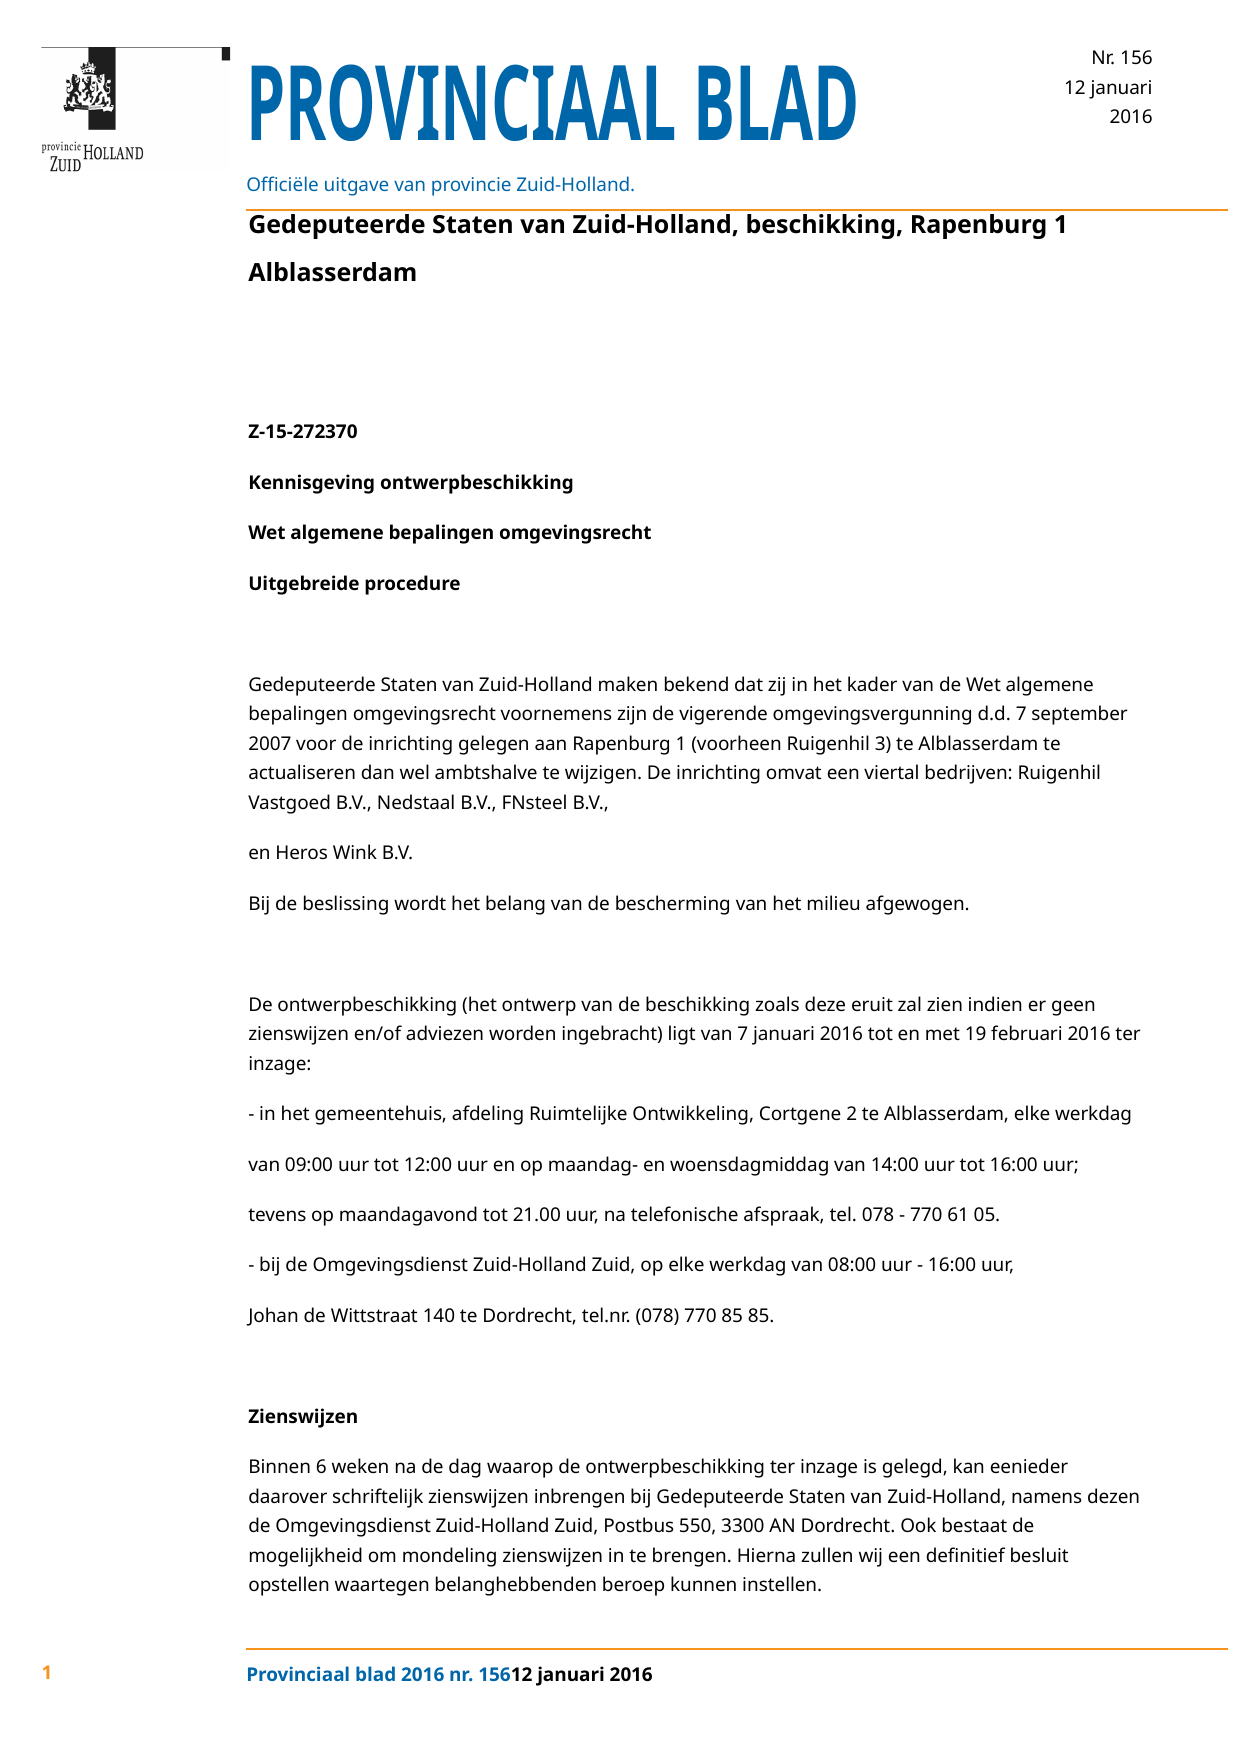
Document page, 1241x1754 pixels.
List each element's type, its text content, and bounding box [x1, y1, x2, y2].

text De ontwerpbeschikking (het ontwerp van de beschikking zoals deze eruit zal zien indien er geen zienswijzen en/of adviezen worden ingebracht) ligt van 7 januari 2016 tot en met 19 februari 2016 ter inzage: [248, 991, 1152, 1076]
text Zienswijzen [248, 1403, 1152, 1429]
text tevens op maandagavond tot 21.00 uur, na telefonische afspraak, tel. 078 - 770 61 05. [248, 1201, 1152, 1227]
text - bij de Omgevingsdienst Zuid-Holland Zuid, op elke werkdag van 08:00 uur - 16:00 uur, [248, 1252, 1152, 1277]
text Kennisgeving ontwerpbeschikking [248, 469, 1152, 495]
text en Heros Wink B.V. [248, 839, 1152, 865]
text - in het gemeentehuis, afdeling Ruimtelijke Ontwikkeling, Cortgene 2 te Alblasserdam, elke werkdag [248, 1100, 1152, 1126]
picture [41, 47, 231, 172]
text Uitgebreide procedure [248, 570, 1152, 596]
text Gedeputeerde Staten van Zuid-Holland, beschikking, Rapenburg 1 Alblasserdam [248, 211, 1152, 288]
text Johan de Wittstraat 140 te Dordrecht, tel.nr. (078) 770 85 85. [248, 1302, 1152, 1328]
text van 09:00 uur tot 12:00 uur en op maandag- en woensdagmiddag van 14:00 uur tot 16:00 uur; [248, 1151, 1152, 1177]
text Z-15-272370 [248, 419, 1152, 444]
text Gedeputeerde Staten van Zuid-Holland maken bekend dat zij in het kader van de Wet algemene bepalingen omgevingsrecht voornemens zijn de vigerende omgevingsvergunning d.d. 7 september 2007 voor de inrichting gelegen aan Rapenburg 1 (voorheen Ruigenhil 3) te Alblasserdam te actualiseren dan wel ambtshalve te wijzigen. De inrichting omvat een viertal bedrijven: Ruigenhil Vastgoed B.V., Nedstaal B.V., FNsteel B.V., [248, 671, 1152, 815]
text Binnen 6 weken na de dag waarop de ontwerpbeschikking ter inzage is gelegd, kan eenieder daarover schriftelijk zienswijzen inbrengen bij Gedeputeerde Staten van Zuid-Holland, namens dezen de Omgevingsdienst Zuid-Holland Zuid, Postbus 550, 3300 AN Dordrecht. Ook bestaat de mogelijkheid om mondeling zienswijzen in te brengen. Hierna zullen wij een definitief besluit opstellen waartegen belanghebbenden beroep kunnen instellen. [248, 1453, 1152, 1597]
text Wet algemene bepalingen omgevingsrecht [248, 519, 1152, 545]
text Bij de beslissing wordt het belang van de bescherming van het milieu afgewogen. [248, 890, 1152, 916]
